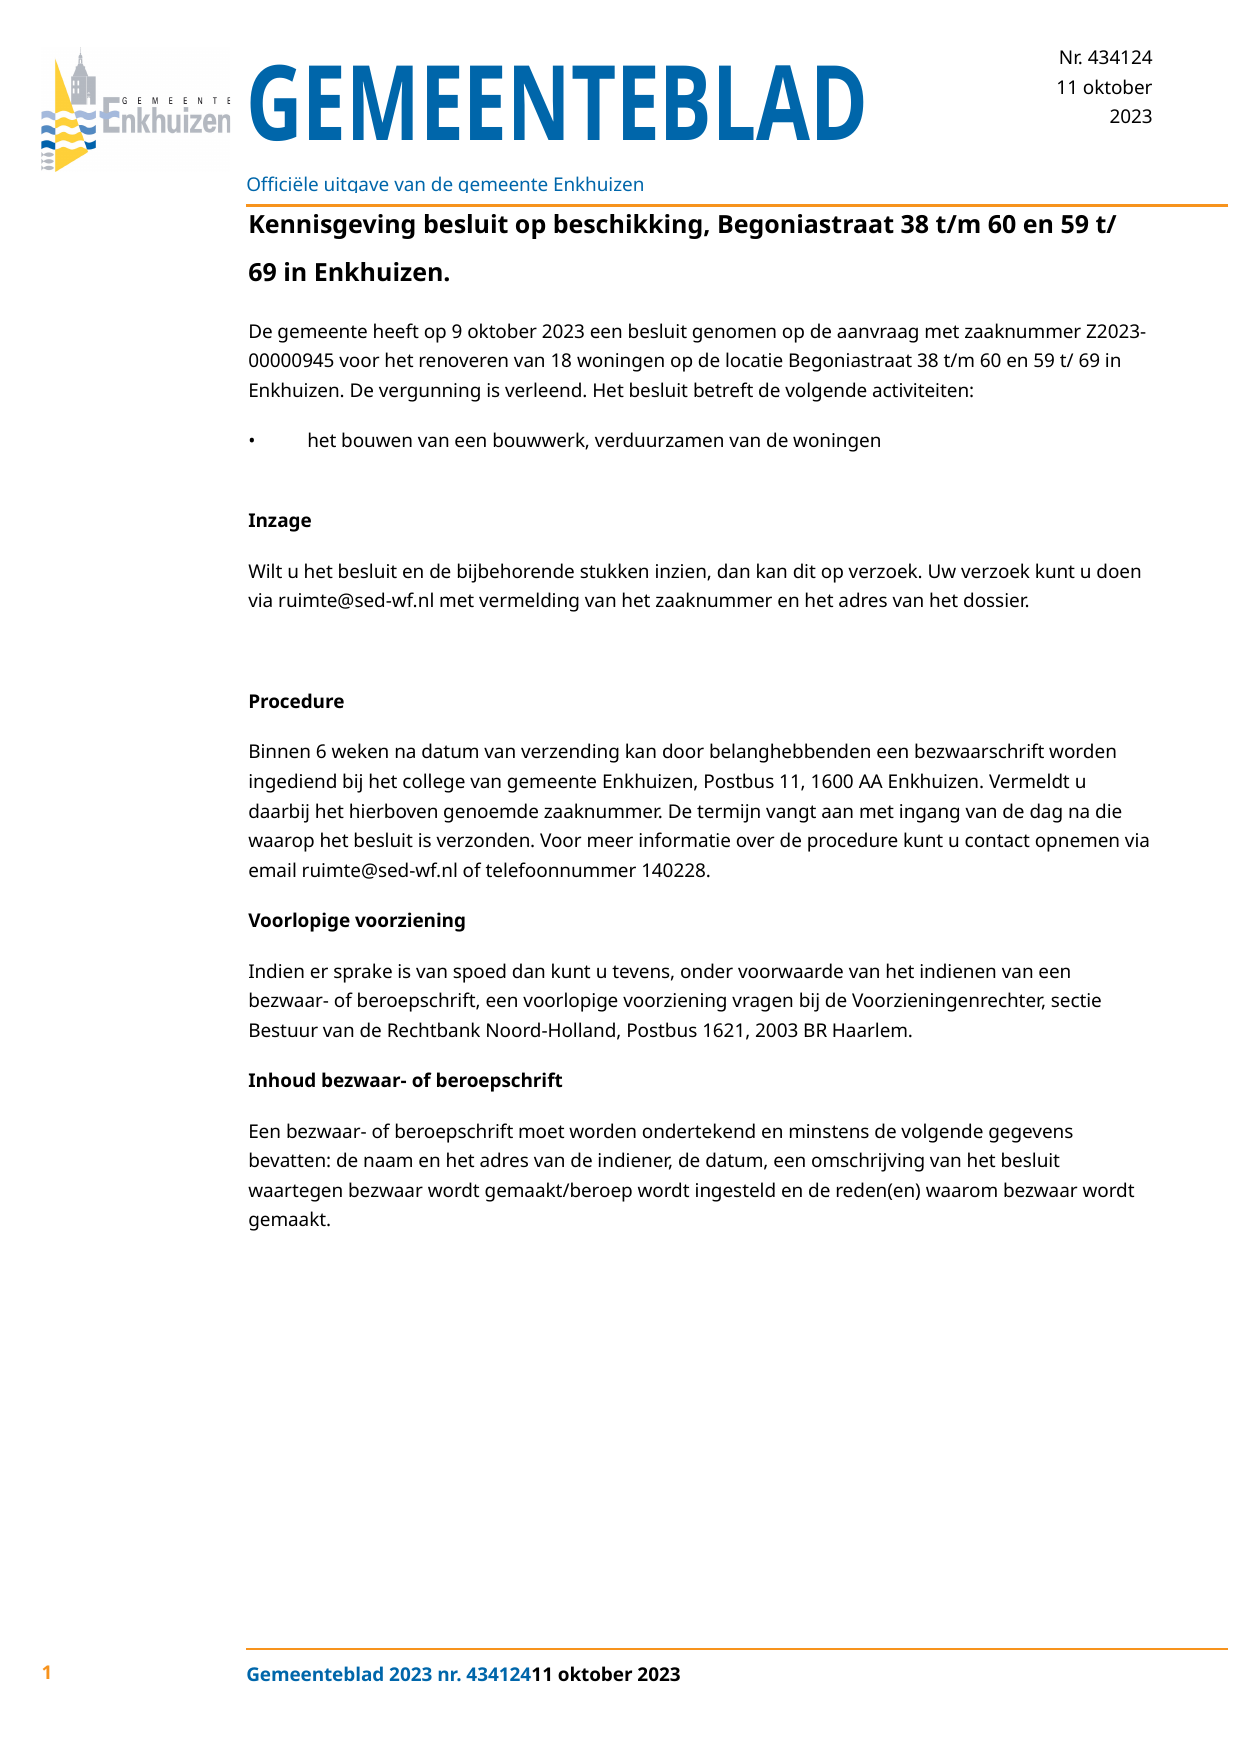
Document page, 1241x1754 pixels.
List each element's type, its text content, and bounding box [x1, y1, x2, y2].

text Inhoud bezwaar- of beroepschrift [248, 1067, 1152, 1093]
text De gemeente heeft op 9 oktober 2023 een besluit genomen op de aanvraag met zaaknummer Z2023-00000945 voor het renoveren van 18 woningen op de locatie Begoniastraat 38 t/m 60 en 59 t/ 69 in Enkhuizen. De vergunning is verleend. Het besluit betreft de volgende activiteiten: [248, 318, 1152, 403]
text Inzage [248, 507, 1152, 533]
text Een bezwaar- of beroepschrift moet worden ondertekend en minstens de volgende gegevens bevatten: de naam en het adres van de indiener, de datum, een omschrijving van het besluit waartegen bezwaar wordt gemaakt/beroep wordt ingesteld en de reden(en) waarom bezwaar wordt gemaakt. [248, 1118, 1152, 1232]
text Indien er sprake is van spoed dan kunt u tevens, onder voorwaarde van het indienen van een bezwaar- of beroepschrift, een voorlopige voorziening vragen bij de Voorzieningenrechter, sectie Bestuur van de Rechtbank Noord-Holland, Postbus 1621, 2003 BR Haarlem. [248, 958, 1152, 1043]
text Voorlopige voorziening [248, 907, 1152, 933]
picture [41, 47, 231, 172]
text Kennisgeving besluit op beschikking, Begoniastraat 38 t/m 60 en 59 t/ 69 in Enkhuizen. [248, 207, 1152, 288]
list het bouwen van een bouwwerk, verduurzamen van de woningen [248, 427, 1152, 453]
text Wilt u het besluit en de bijbehorende stukken inzien, dan kan dit op verzoek. Uw verzoek kunt u doen via ruimte@sed-wf.nl met vermelding van het zaaknummer en het adres van het dossier. [248, 558, 1152, 613]
text Procedure [248, 688, 1152, 714]
text Binnen 6 weken na datum van verzending kan door belanghebbenden een bezwaarschrift worden ingediend bij het college van gemeente Enkhuizen, Postbus 11, 1600 AA Enkhuizen. Vermeldt u daarbij het hierboven genoemde zaaknummer. De termijn vangt aan met ingang van de dag na die waarop het besluit is verzonden. Voor meer informatie over de procedure kunt u contact opnemen via email ruimte@sed-wf.nl of telefoonnummer 140228. [248, 739, 1152, 883]
